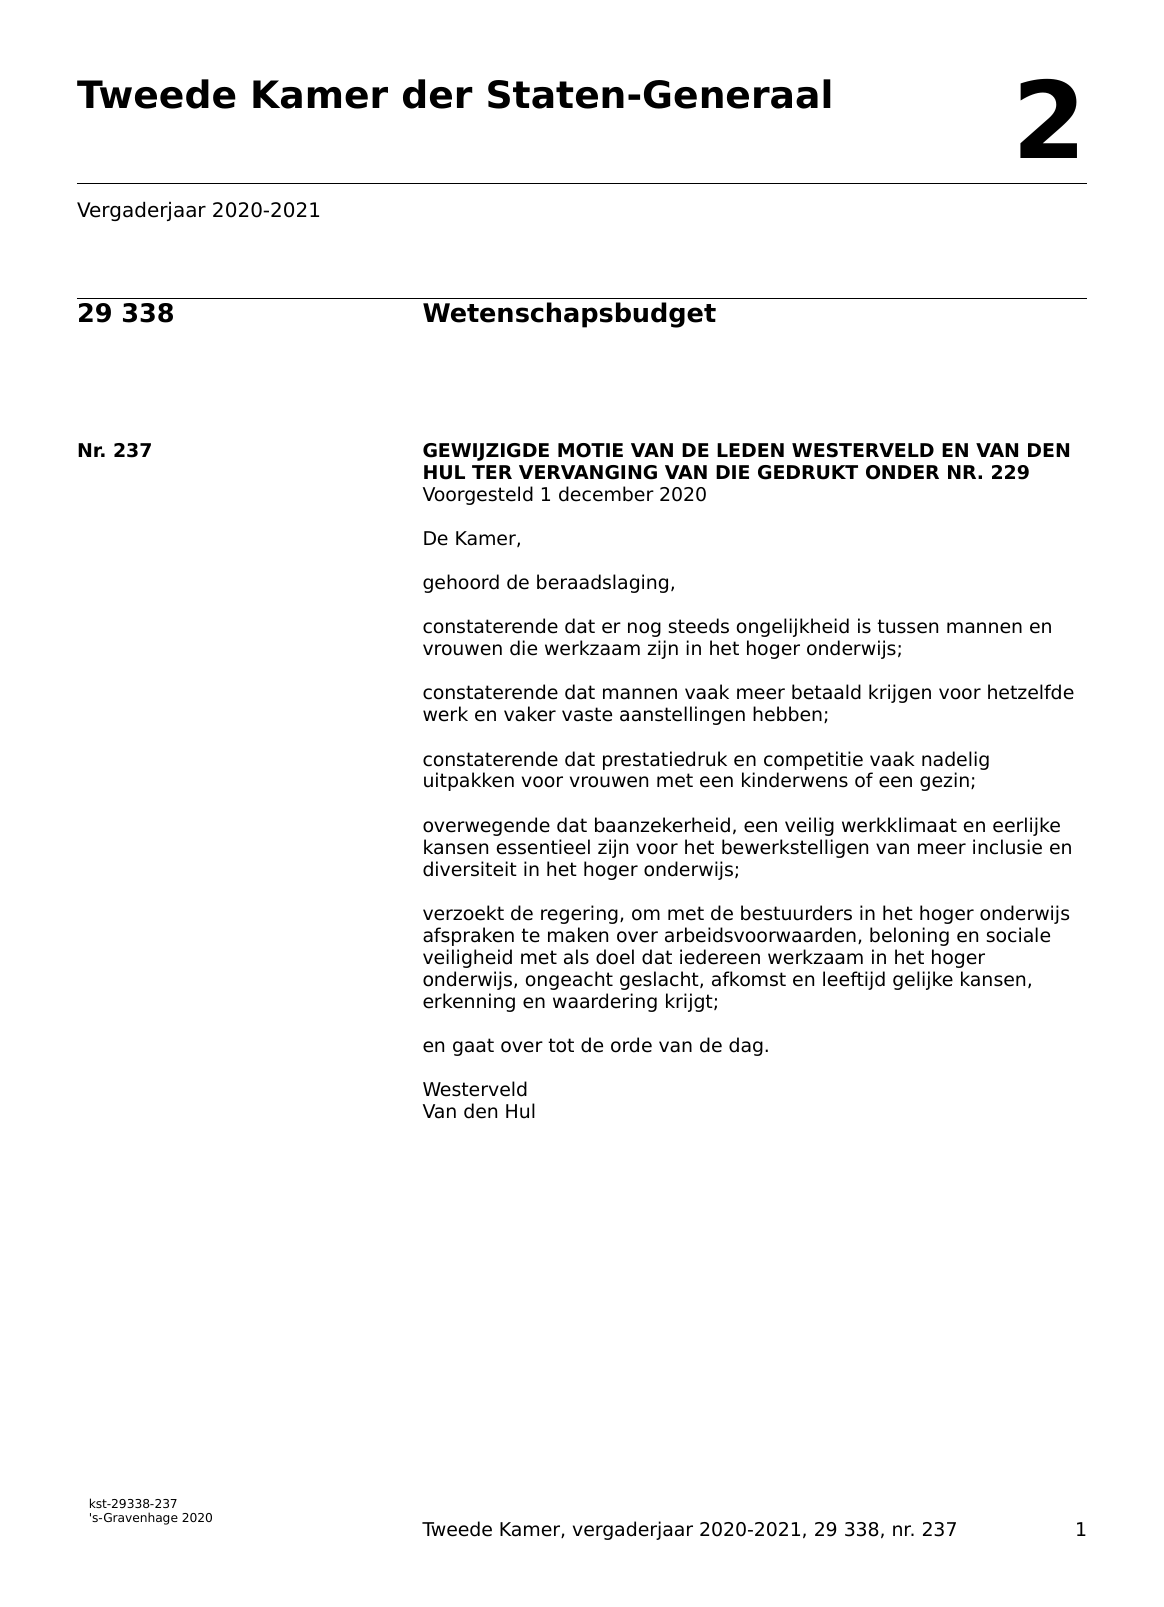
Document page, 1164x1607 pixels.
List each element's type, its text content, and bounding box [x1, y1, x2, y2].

text 's-Gravenhage 2020 [88, 1511, 323, 1525]
text constaterende dat mannen vaak meer betaald krijgen voor hetzelfde werk en vaker vaste aanstellingen hebben; [422, 682, 1087, 726]
text gehoord de beraadslaging, [422, 572, 1087, 594]
text kst-29338-237 [88, 1497, 323, 1511]
text constaterende dat er nog steeds ongelijkheid is tussen mannen en vrouwen die werkzaam zijn in het hoger onderwijs; [422, 616, 1087, 660]
subtitle 29 338 Wetenschapsbudget [77, 299, 1087, 329]
text Westerveld [422, 1079, 1087, 1101]
text De Kamer, [422, 528, 1087, 550]
text verzoekt de regering, om met de bestuurders in het hoger onderwijs afspraken te maken over arbeidsvoorwaarden, beloning en sociale veiligheid met als doel dat iedereen werkzaam in het hoger onderwijs, ongeacht geslacht, afkomst en leeftijd gelijke kansen, erkenning en waardering krijgt; [422, 903, 1087, 1013]
subtitle Nr. 237 GEWIJZIGDE MOTIE VAN DE LEDEN WESTERVELD EN VAN DEN HUL TER VERVANGING VAN DIE GEDRUKT ONDER NR. 229 [77, 440, 1087, 484]
text en gaat over tot de orde van de dag. [422, 1035, 1087, 1057]
text Voorgesteld 1 december 2020 [422, 484, 1087, 506]
table_cell Vergaderjaar 2020-2021 [77, 184, 1087, 298]
text Van den Hul [422, 1101, 1087, 1123]
text constaterende dat prestatiedruk en competitie vaak nadelig uitpakken voor vrouwen met een kinderwens of een gezin; [422, 748, 1087, 792]
text overwegende dat baanzekerheid, een veilig werkklimaat en eerlijke kansen essentieel zijn voor het bewerkstelligen van meer inclusie en diversiteit in het hoger onderwijs; [422, 814, 1087, 881]
table_header Tweede Kamer der Staten-Generaal [77, 59, 886, 183]
table_header 2 [886, 59, 1087, 183]
